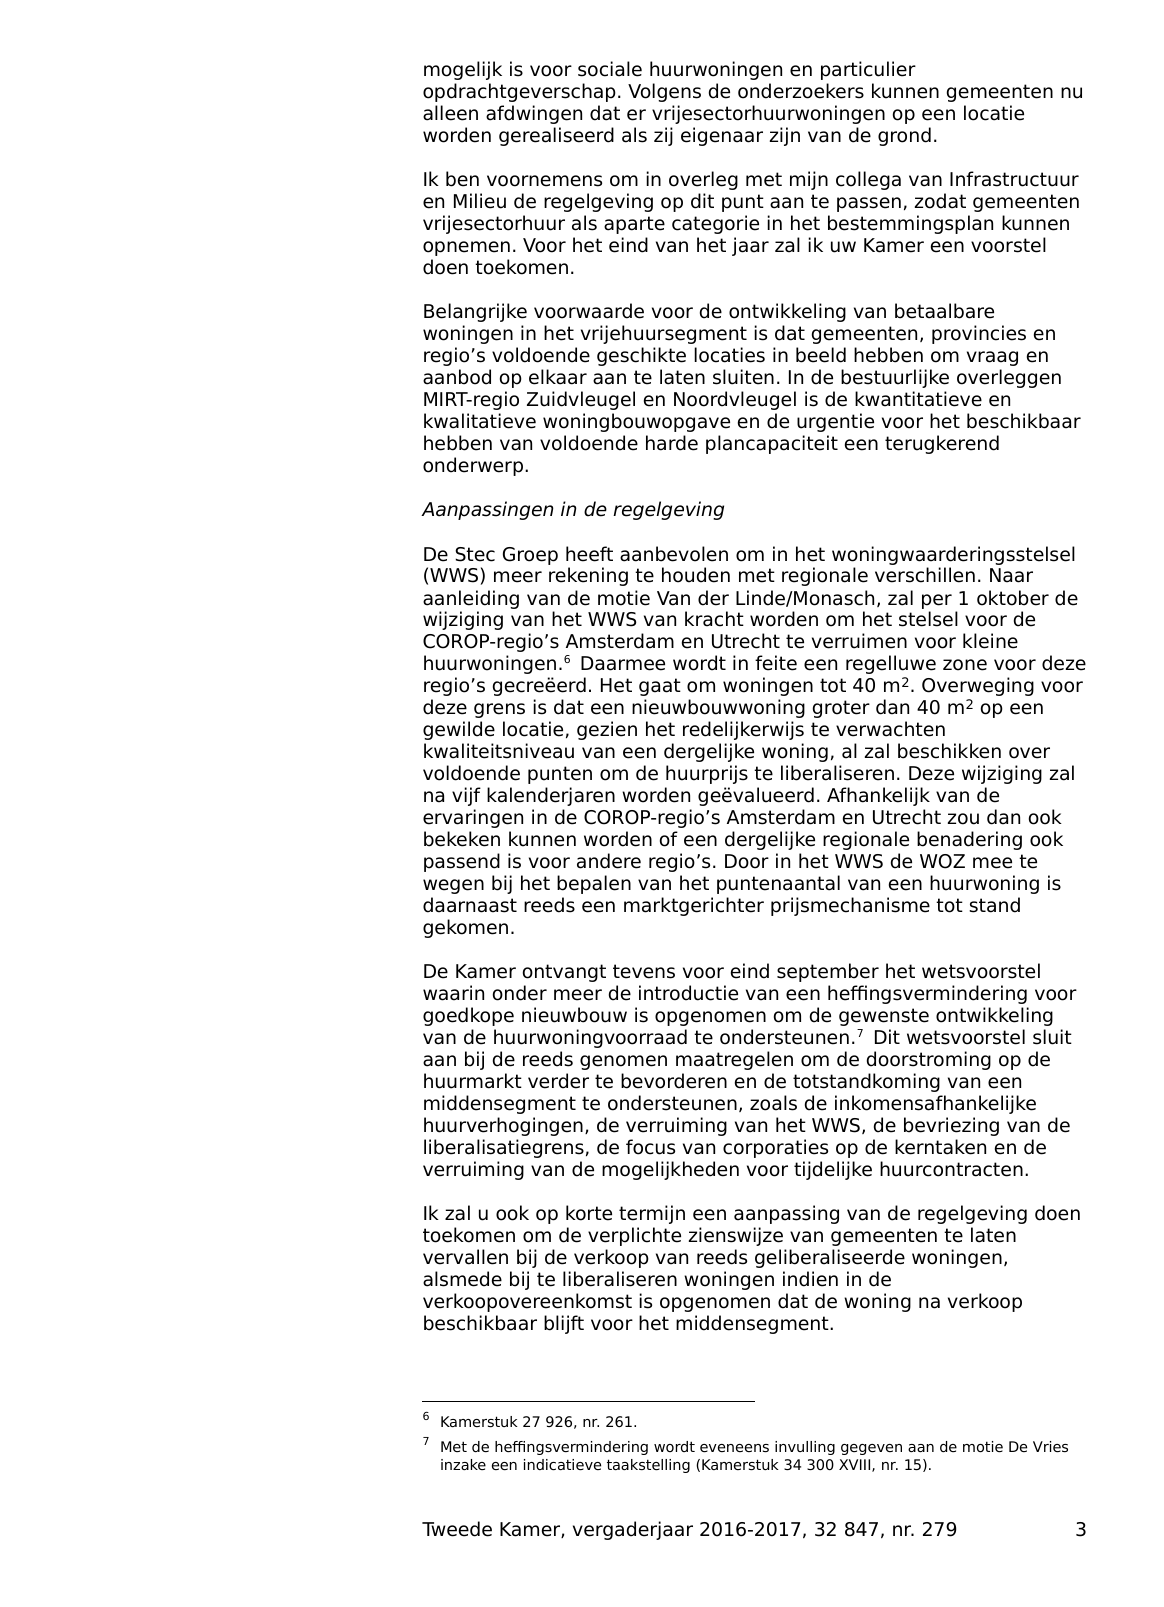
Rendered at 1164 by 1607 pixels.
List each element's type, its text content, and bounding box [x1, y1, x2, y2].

text Met de heffingsvermindering wordt eveneens invulling gegeven aan de motie De Vries inzake een indicatieve taakstelling (Kamerstuk 34 300 XVIII, nr. 15). [422, 1435, 1087, 1474]
text mogelijk is voor sociale huurwoningen en particulier opdrachtgeverschap. Volgens de onderzoekers kunnen gemeenten nu alleen afdwingen dat er vrijesectorhuurwoningen op een locatie worden gerealiseerd als zij eigenaar zijn van de grond. [422, 59, 1087, 147]
subtitle Aanpassingen in de regelgeving [422, 499, 1087, 521]
text De Stec Groep heeft aanbevolen om in het woningwaarderingsstelsel (WWS) meer rekening te houden met regionale verschillen. Naar aanleiding van de motie Van der Linde/Monasch, zal per 1 oktober de wijziging van het WWS van kracht worden om het stelsel voor de COROP-regio’s Amsterdam en Utrecht te verruimen voor kleine huurwoningen. Daarmee wordt in feite een regelluwe zone voor deze regio’s gecreëerd. Het gaat om woningen tot 40 m2. Overweging voor deze grens is dat een nieuwbouwwoning groter dan 40 m2 op een gewilde locatie, gezien het redelijkerwijs te verwachten kwaliteitsniveau van een dergelijke woning, al zal beschikken over voldoende punten om de huurprijs te liberaliseren. Deze wijziging zal na vijf kalenderjaren worden geëvalueerd. Afhankelijk van de ervaringen in de COROP-regio’s Amsterdam en Utrecht zou dan ook bekeken kunnen worden of een dergelijke regionale benadering ook passend is voor andere regio’s. Door in het WWS de WOZ mee te wegen bij het bepalen van het puntenaantal van een huurwoning is daarnaast reeds een marktgerichter prijsmechanisme tot stand gekomen. [422, 543, 1087, 939]
text Ik zal u ook op korte termijn een aanpassing van de regelgeving doen toekomen om de verplichte zienswijze van gemeenten te laten vervallen bij de verkoop van reeds geliberaliseerde woningen, alsmede bij te liberaliseren woningen indien in de verkoopovereenkomst is opgenomen dat de woning na verkoop beschikbaar blijft voor het middensegment. [422, 1203, 1087, 1335]
text De Kamer ontvangt tevens voor eind september het wetsvoorstel waarin onder meer de introductie van een heffingsvermindering voor goedkope nieuwbouw is opgenomen om de gewenste ontwikkeling van de huurwoningvoorraad te ondersteunen. Dit wetsvoorstel sluit aan bij de reeds genomen maatregelen om de doorstroming op de huurmarkt verder te bevorderen en de totstandkoming van een middensegment te ondersteunen, zoals de inkomensafhankelijke huurverhogingen, de verruiming van het WWS, de bevriezing van de liberalisatiegrens, de focus van corporaties op de kerntaken en de verruiming van de mogelijkheden voor tijdelijke huurcontracten. [422, 961, 1087, 1181]
text Belangrijke voorwaarde voor de ontwikkeling van betaalbare woningen in het vrijehuursegment is dat gemeenten, provincies en regio’s voldoende geschikte locaties in beeld hebben om vraag en aanbod op elkaar aan te laten sluiten. In de bestuurlijke overleggen MIRT-regio Zuidvleugel en Noordvleugel is de kwantitatieve en kwalitatieve woningbouwopgave en de urgentie voor het beschikbaar hebben van voldoende harde plancapaciteit een terugkerend onderwerp. [422, 301, 1087, 477]
text Kamerstuk 27 926, nr. 261. [422, 1410, 1087, 1432]
text Ik ben voornemens om in overleg met mijn collega van Infrastructuur en Milieu de regelgeving op dit punt aan te passen, zodat gemeenten vrijesectorhuur als aparte categorie in het bestemmingsplan kunnen opnemen. Voor het eind van het jaar zal ik uw Kamer een voorstel doen toekomen. [422, 169, 1087, 279]
